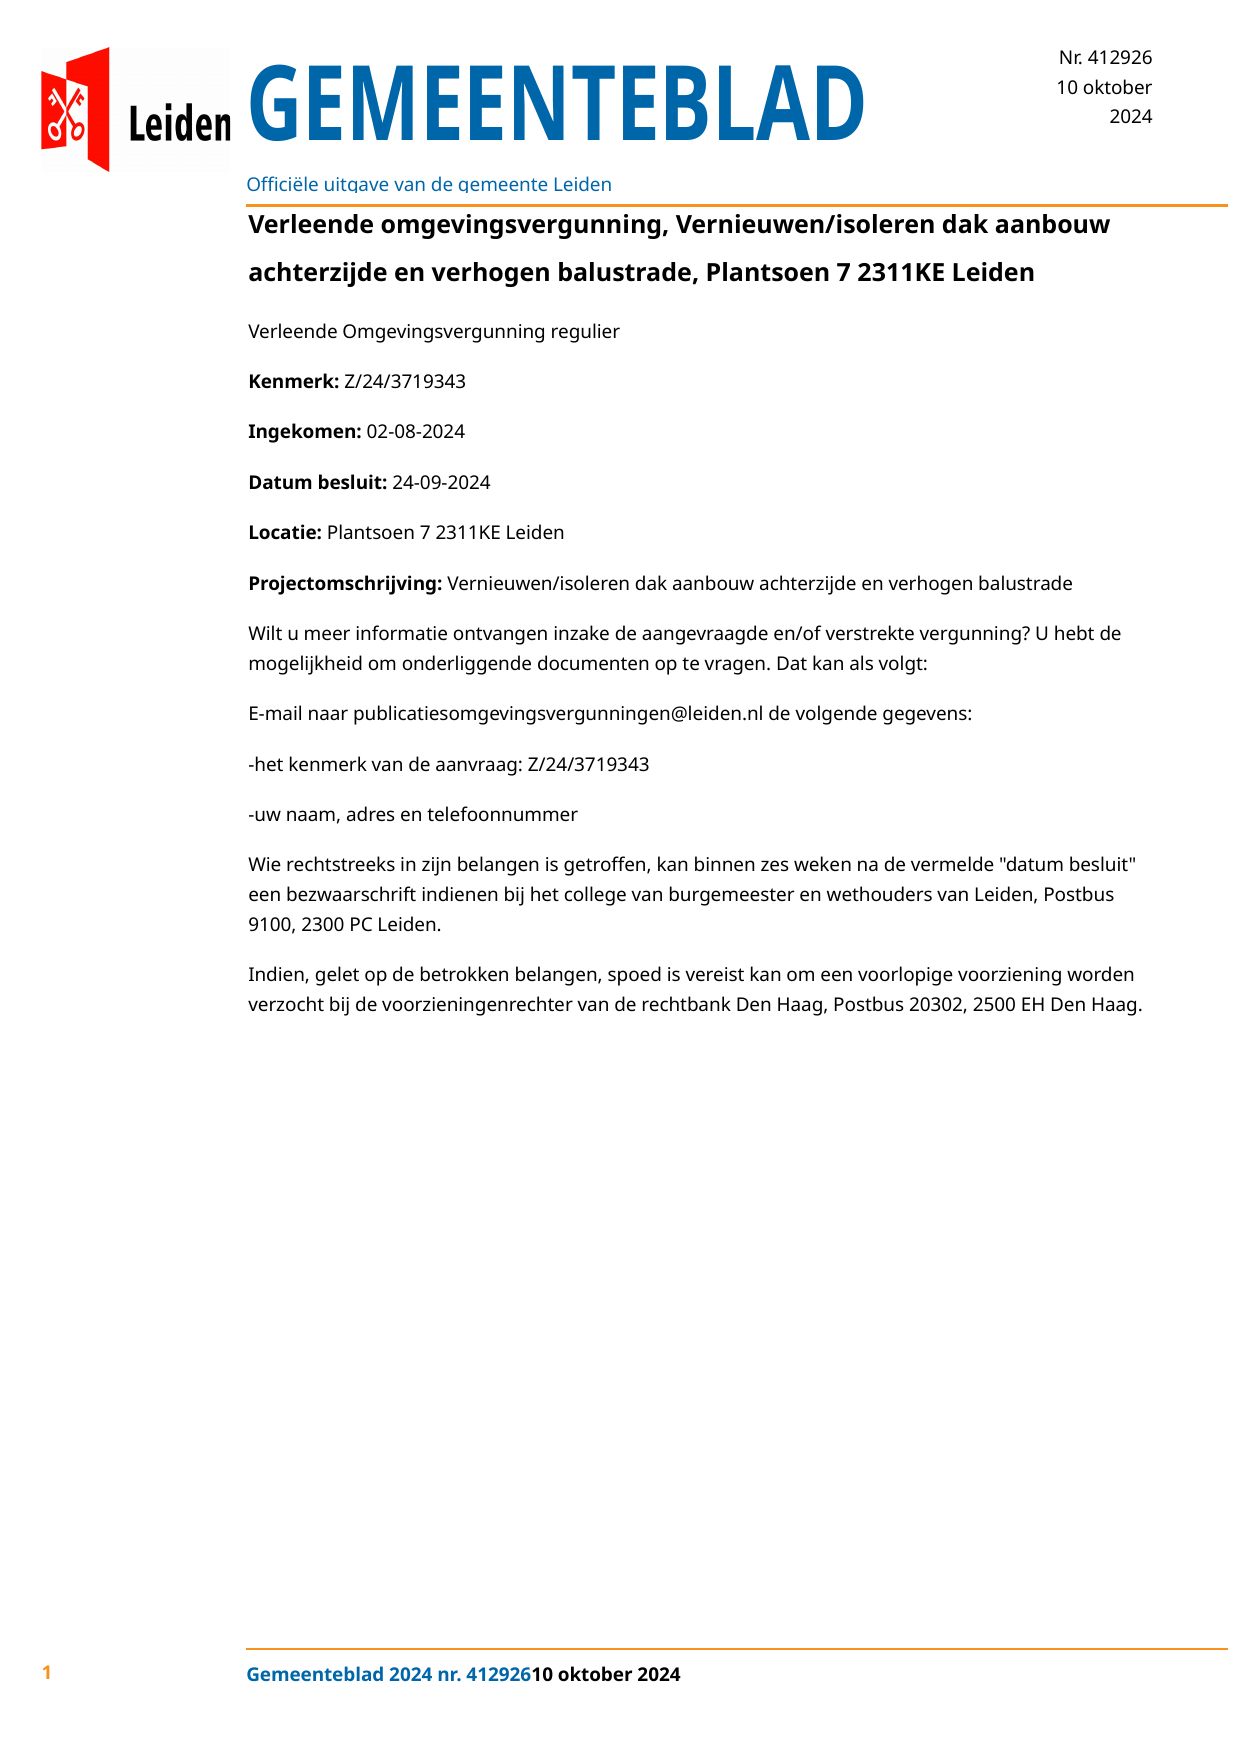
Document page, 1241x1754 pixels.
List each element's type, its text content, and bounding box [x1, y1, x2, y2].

text Ingekomen: 02-08-2024 [248, 419, 1152, 444]
text Kenmerk: Z/24/3719343 [248, 368, 1152, 394]
text Wilt u meer informatie ontvangen inzake de aangevraagde en/of verstrekte vergunning? U hebt de mogelijkheid om onderliggende documenten op te vragen. Dat kan als volgt: [248, 620, 1152, 676]
text Verleende omgevingsvergunning, Vernieuwen/isoleren dak aanbouw achterzijde en verhogen balustrade, Plantsoen 7 2311KE Leiden [248, 207, 1152, 288]
text Projectomschrijving: Vernieuwen/isoleren dak aanbouw achterzijde en verhogen balustrade [248, 570, 1152, 596]
text -uw naam, adres en telefoonnummer [248, 801, 1152, 827]
text -het kenmerk van de aanvraag: Z/24/3719343 [248, 751, 1152, 777]
text Datum besluit: 24-09-2024 [248, 469, 1152, 495]
text Wie rechtstreeks in zijn belangen is getroffen, kan binnen zes weken na de vermelde "datum besluit" een bezwaarschrift indienen bij het college van burgemeester en wethouders van Leiden, Postbus 9100, 2300 PC Leiden. [248, 852, 1152, 937]
text E-mail naar publicatiesomgevingsvergunningen@leiden.nl de volgende gegevens: [248, 700, 1152, 726]
picture [41, 47, 231, 172]
text Locatie: Plantsoen 7 2311KE Leiden [248, 519, 1152, 545]
text Indien, gelet op de betrokken belangen, spoed is vereist kan om een voorlopige voorziening worden verzocht bij de voorzieningenrechter van de rechtbank Den Haag, Postbus 20302, 2500 EH Den Haag. [248, 961, 1152, 1017]
text Verleende Omgevingsvergunning regulier [248, 318, 1152, 344]
